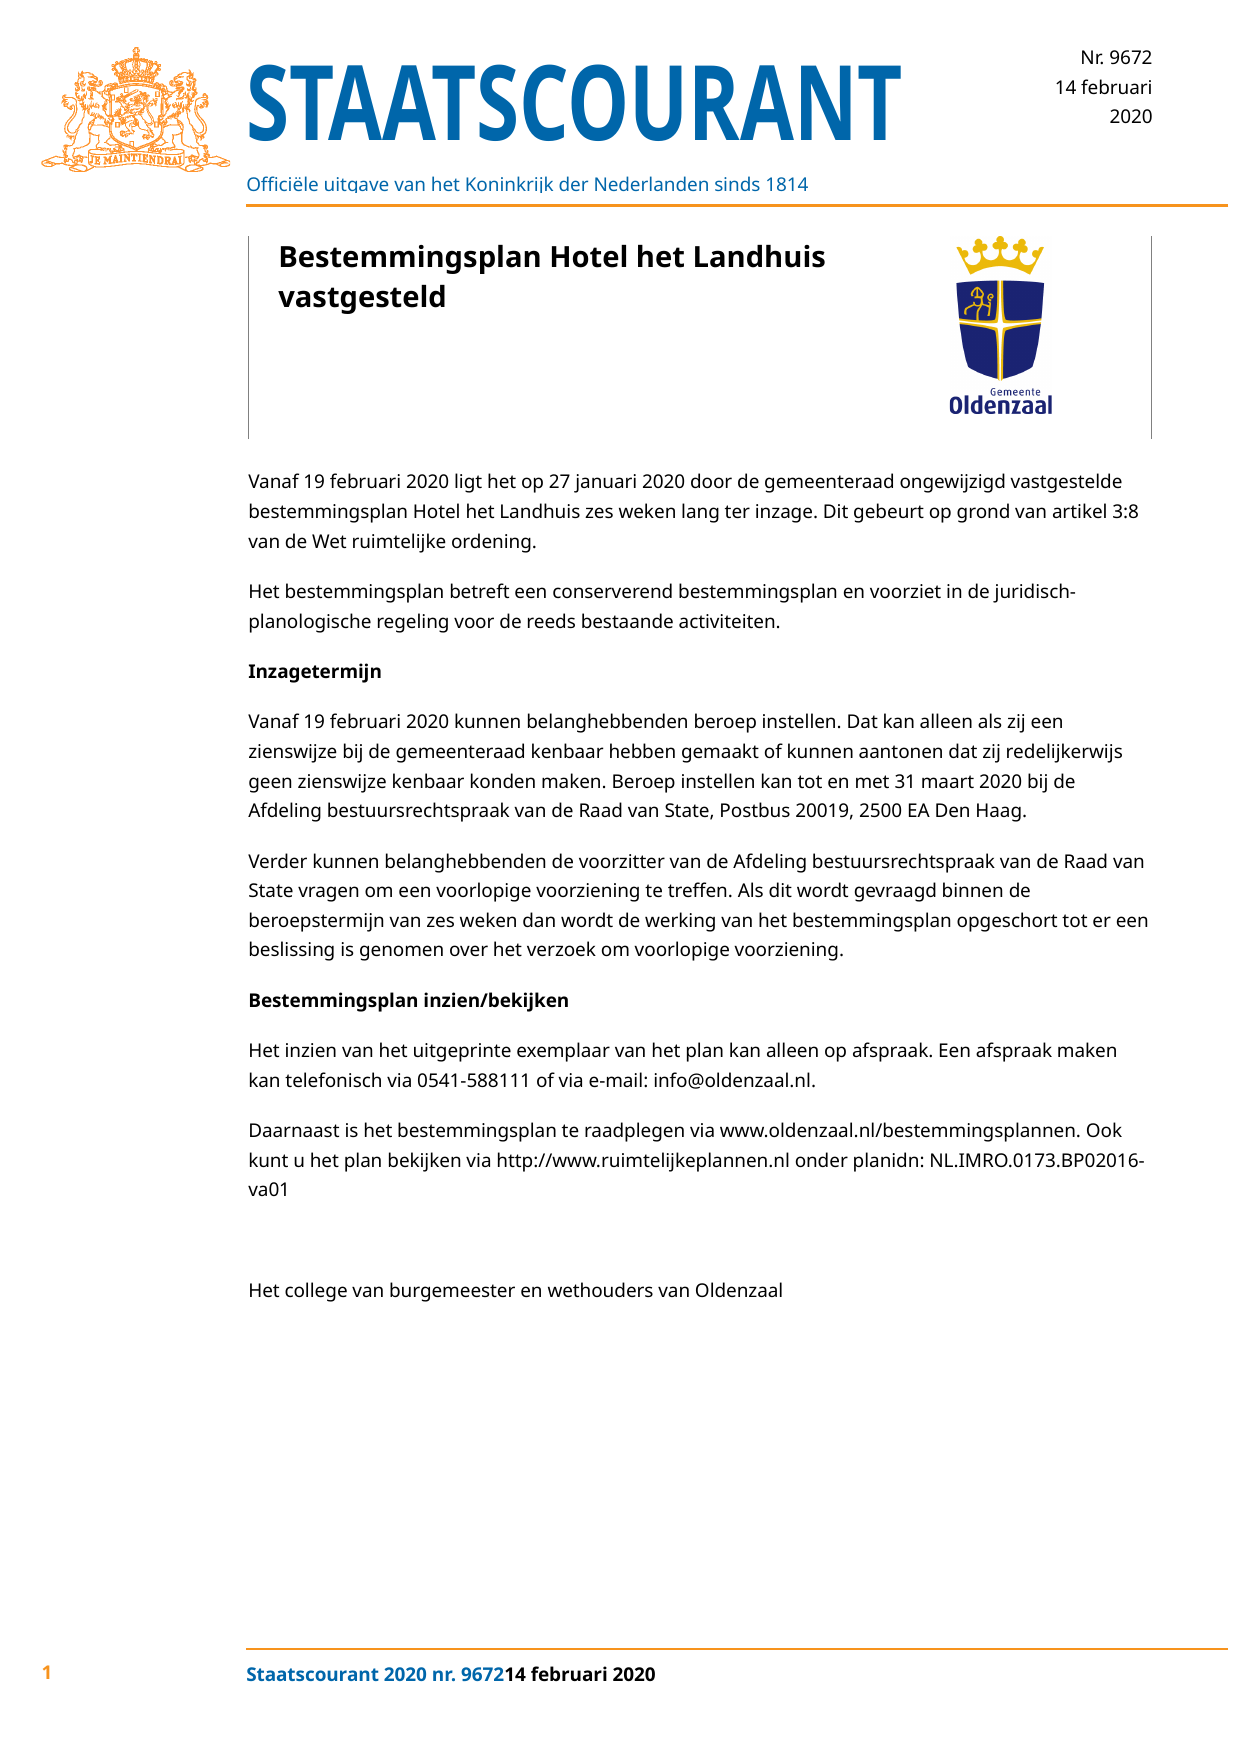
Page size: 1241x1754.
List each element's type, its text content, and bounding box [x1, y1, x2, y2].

text Verder kunnen belanghebbenden de voorzitter van de Afdeling bestuursrechtspraak van de Raad van State vragen om een voorlopige voorziening te treffen. Als dit wordt gevraagd binnen de beroepstermijn van zes weken dan wordt de werking van het bestemmingsplan opgeschort tot er een beslissing is genomen over het verzoek om voorlopige voorziening. [248, 848, 1152, 962]
text Het bestemmingsplan betreft een conserverend bestemmingsplan en voorziet in de juridisch-planologische regeling voor de reeds bestaande activiteiten. [248, 578, 1152, 633]
picture [41, 47, 231, 172]
table_header [850, 236, 949, 413]
text Vanaf 19 februari 2020 kunnen belanghebbenden beroep instellen. Dat kan alleen als zij een zienswijze bij de gemeenteraad kenbaar hebben gemaakt of kunnen aantonen dat zij redelijkerwijs geen zienswijze kenbaar konden maken. Beroep instellen kan tot en met 31 maart 2020 bij de Afdeling bestuursrechtspraak van de Raad van State, Postbus 20019, 2500 EA Den Haag. [248, 709, 1152, 823]
table_header [1052, 236, 1151, 413]
text Vanaf 19 februari 2020 ligt het op 27 januari 2020 door de gemeenteraad ongewijzigd vastgestelde bestemmingsplan Hotel het Landhuis zes weken lang ter inzage. Dit gebeurt op grond van artikel 3:8 van de Wet ruimtelijke ordening. [248, 469, 1152, 553]
text Het inzien van het uitgeprinte exemplaar van het plan kan alleen op afspraak. Een afspraak maken kan telefonisch via 0541-588111 of via e-mail: info@oldenzaal.nl. [248, 1037, 1152, 1093]
picture [949, 236, 1052, 414]
text Het college van burgemeester en wethouders van Oldenzaal [248, 1277, 1152, 1303]
text Inzagetermijn [248, 658, 1152, 684]
table_header [850, 414, 1151, 439]
text Bestemmingsplan inzien/bekijken [248, 987, 1152, 1013]
text Daarnaast is het bestemmingsplan te raadplegen via www.oldenzaal.nl/bestemmingsplannen. Ook kunt u het plan bekijken via http://www.ruimtelijkeplannen.nl onder planidn: NL.IMRO.0173.BP02016-va01 [248, 1117, 1152, 1202]
table_header Bestemmingsplan Hotel het Landhuis vastgesteld [249, 236, 850, 439]
